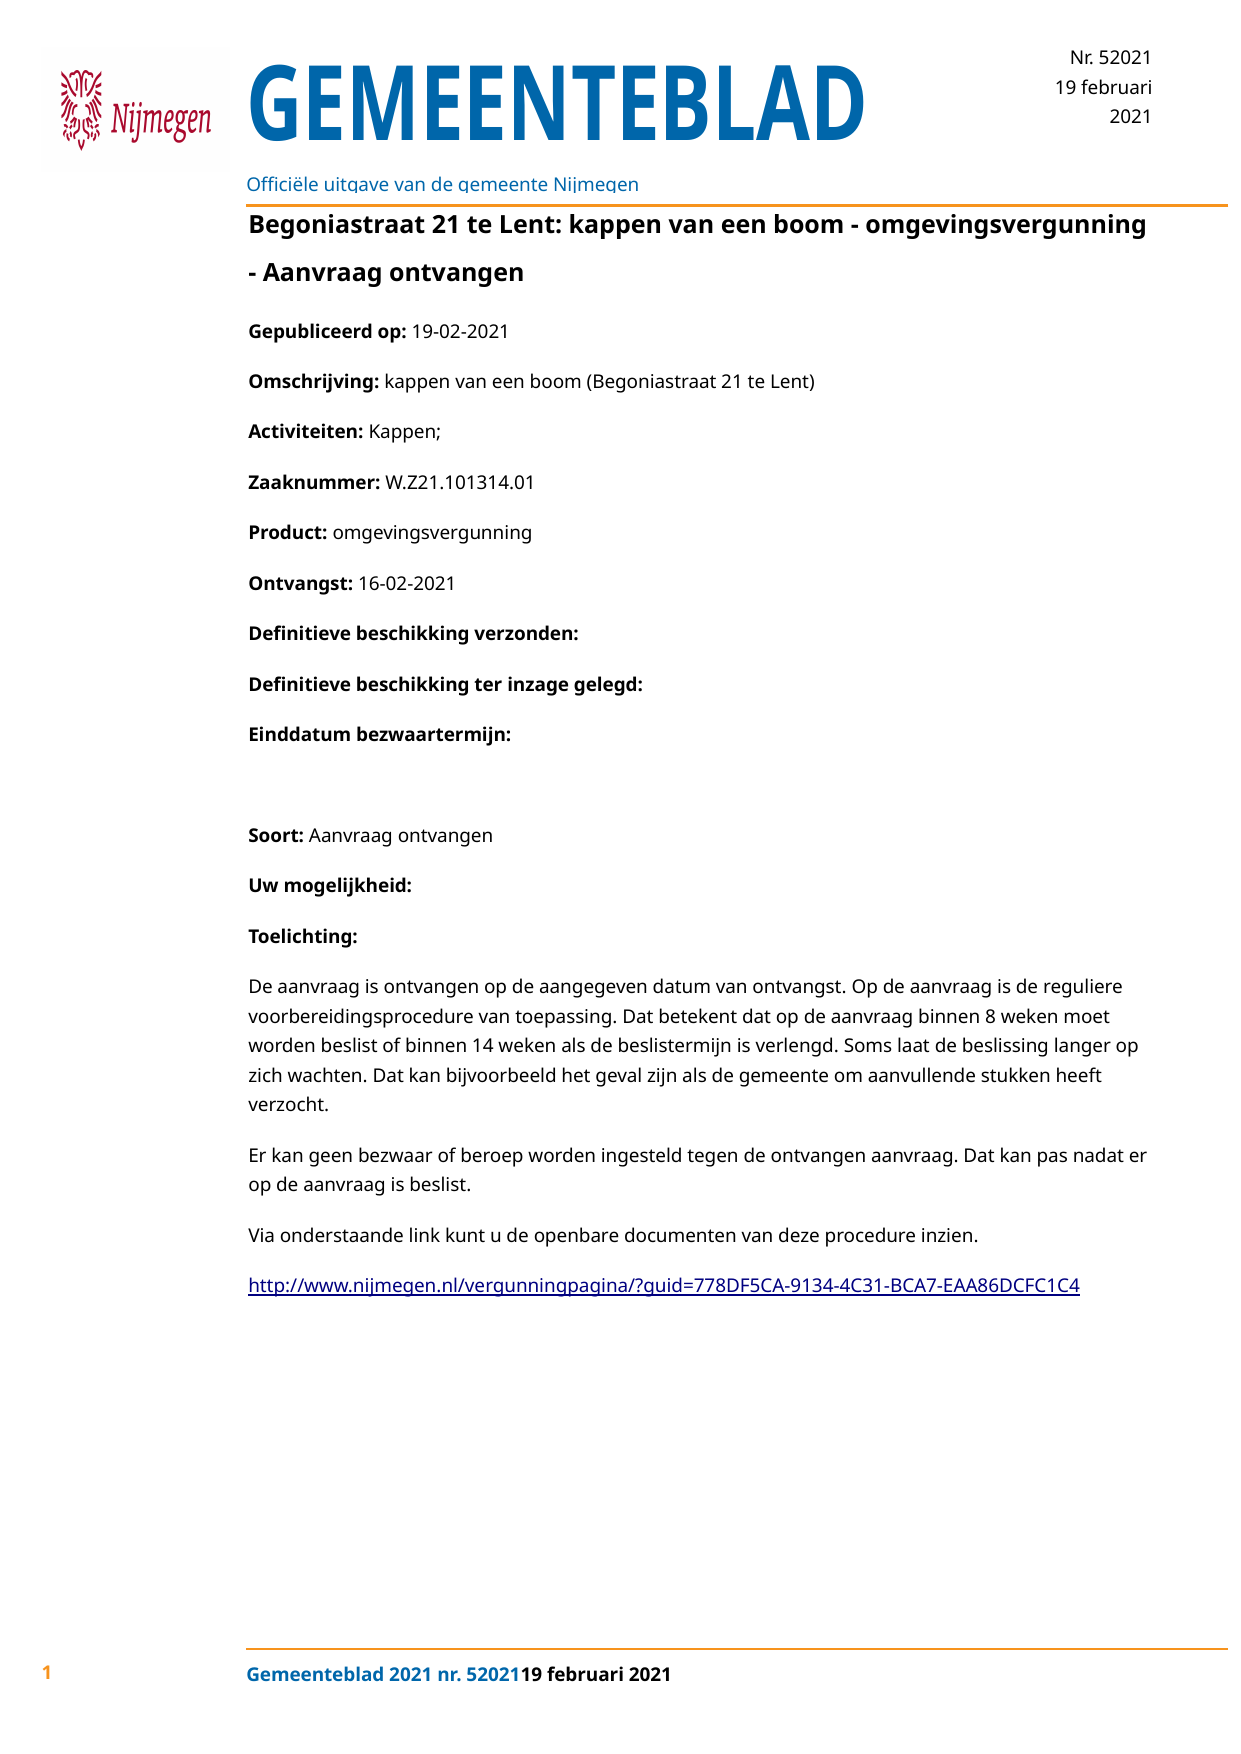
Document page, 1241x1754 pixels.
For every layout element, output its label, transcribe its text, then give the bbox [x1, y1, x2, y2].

text Er kan geen bezwaar of beroep worden ingesteld tegen de ontvangen aanvraag. Dat kan pas nadat er op de aanvraag is beslist. [248, 1142, 1152, 1197]
text Soort: Aanvraag ontvangen [248, 822, 1152, 848]
text Toelichting: [248, 923, 1152, 949]
text Definitieve beschikking verzonden: [248, 620, 1152, 646]
text Begoniastraat 21 te Lent: kappen van een boom - omgevingsvergunning - Aanvraag ontvangen [248, 207, 1152, 288]
text Uw mogelijkheid: [248, 872, 1152, 898]
picture [41, 47, 231, 172]
text Definitieve beschikking ter inzage gelegd: [248, 671, 1152, 697]
text Einddatum bezwaartermijn: [248, 721, 1152, 747]
text De aanvraag is ontvangen op de aangegeven datum van ontvangst. Op de aanvraag is de reguliere voorbereidingsprocedure van toepassing. Dat betekent dat op de aanvraag binnen 8 weken moet worden beslist of binnen 14 weken als de beslistermijn is verlengd. Soms laat de beslissing langer op zich wachten. Dat kan bijvoorbeeld het geval zijn als de gemeente om aanvullende stukken heeft verzocht. [248, 973, 1152, 1117]
text Product: omgevingsvergunning [248, 519, 1152, 545]
text Via onderstaande link kunt u de openbare documenten van deze procedure inzien. [248, 1222, 1152, 1248]
text Activiteiten: Kappen; [248, 419, 1152, 444]
text http://www.nijmegen.nl/vergunningpagina/?guid=778DF5CA-9134-4C31-BCA7-EAA86DCFC1C4 [248, 1272, 1152, 1298]
text Gepubliceerd op: 19-02-2021 [248, 318, 1152, 344]
text Zaaknummer: W.Z21.101314.01 [248, 469, 1152, 495]
text Ontvangst: 16-02-2021 [248, 570, 1152, 596]
text Omschrijving: kappen van een boom (Begoniastraat 21 te Lent) [248, 368, 1152, 394]
